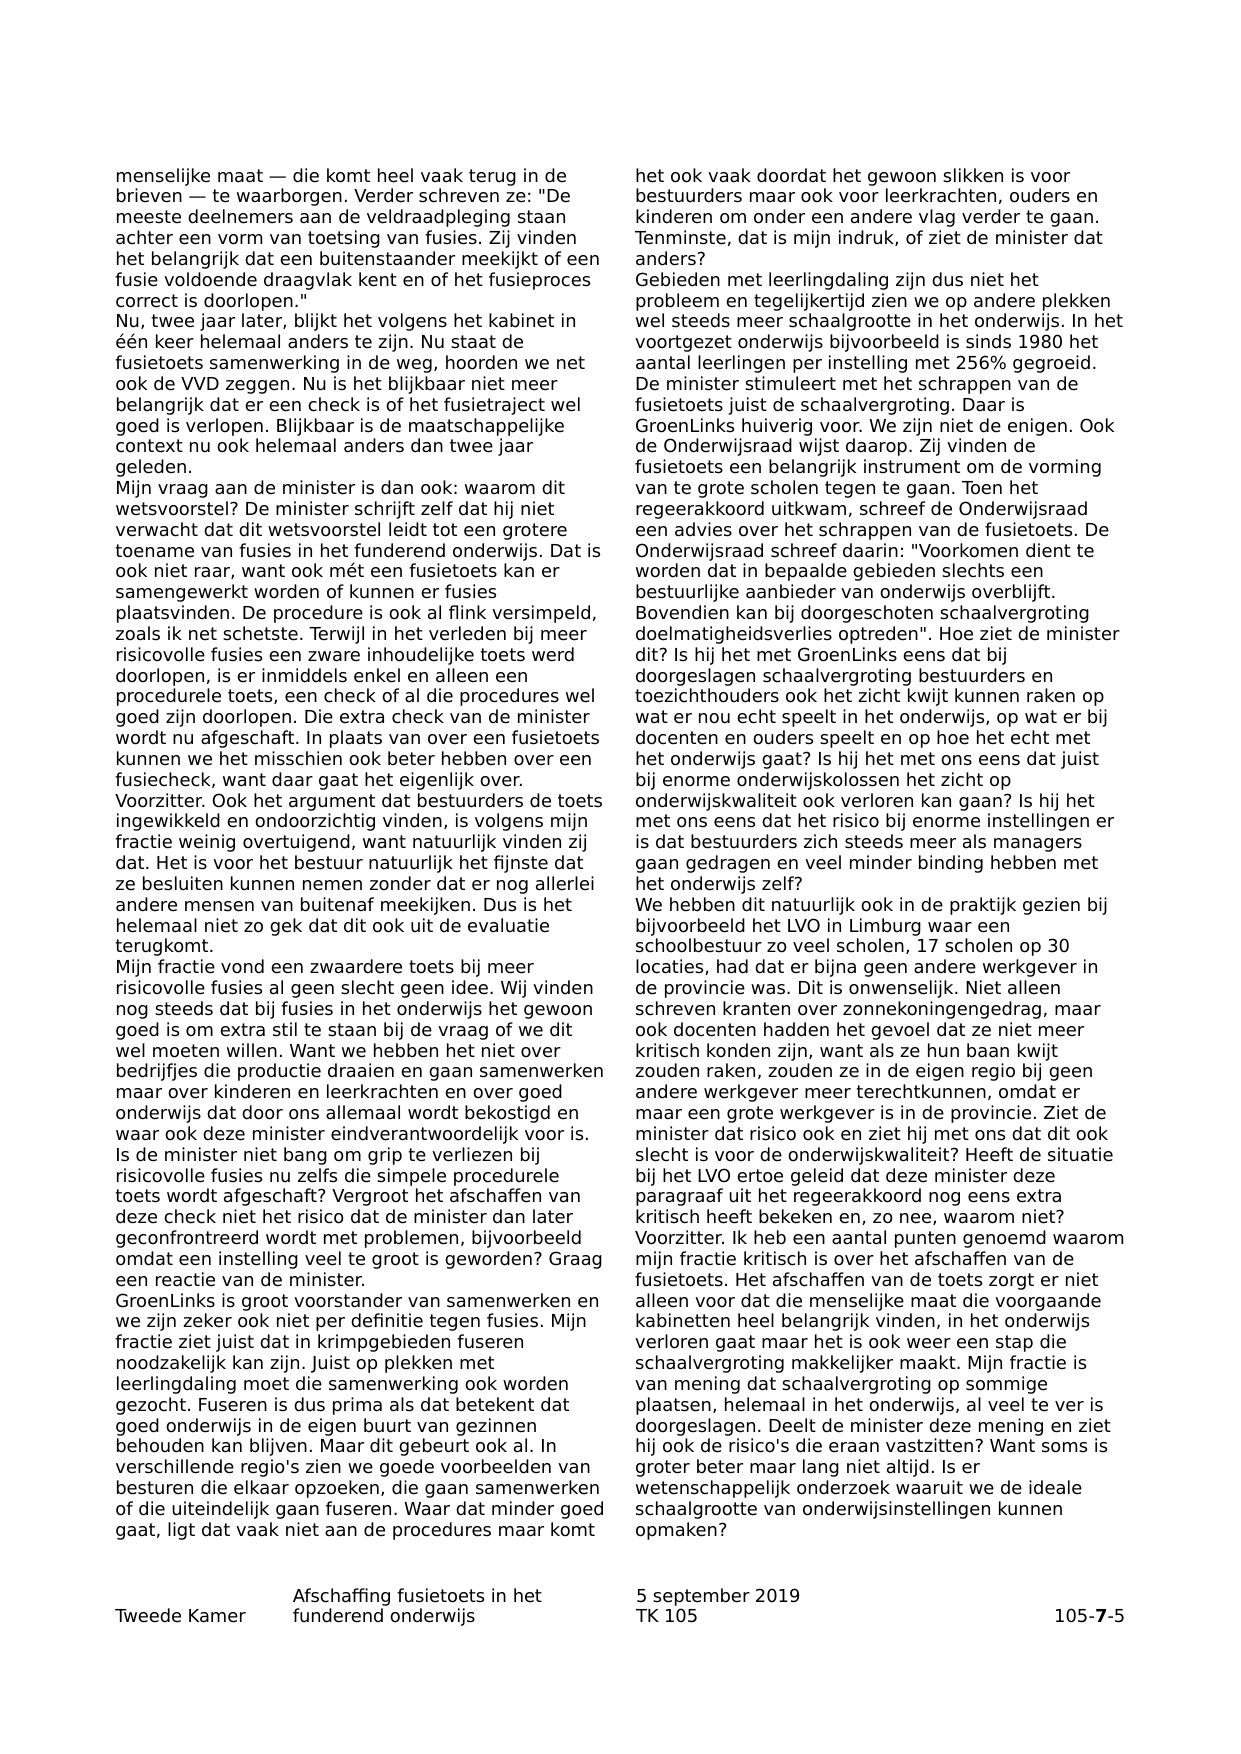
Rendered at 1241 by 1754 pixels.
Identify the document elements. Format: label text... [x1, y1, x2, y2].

text Voorzitter. Ik heb een aantal punten genoemd waarom mijn fractie kritisch is over het afschaffen van de fusietoets. Het afschaffen van de toets zorgt er niet alleen voor dat die menselijke maat die voorgaande kabinetten heel belangrijk vinden, in het onderwijs verloren gaat maar het is ook weer een stap die schaalvergroting makkelijker maakt. Mijn fractie is van mening dat schaalvergroting op sommige plaatsen, helemaal in het onderwijs, al veel te ver is doorgeslagen. Deelt de minister deze mening en ziet hij ook de risico's die eraan vastzitten? Want soms is groter beter maar lang niet altijd. Is er wetenschappelijk onderzoek waaruit we de ideale schaalgrootte van onderwijsinstellingen kunnen opmaken? [635, 1228, 1125, 1540]
text Mijn vraag aan de minister is dan ook: waarom dit wetsvoorstel? De minister schrijft zelf dat hij niet verwacht dat dit wetsvoorstel leidt tot een grotere toename van fusies in het funderend onderwijs. Dat is ook niet raar, want ook mét een fusietoets kan er samengewerkt worden of kunnen er fusies plaatsvinden. De procedure is ook al flink versimpeld, zoals ik net schetste. Terwijl in het verleden bij meer risicovolle fusies een zware inhoudelijke toets werd doorlopen, is er inmiddels enkel en alleen een procedurele toets, een check of al die procedures wel goed zijn doorlopen. Die extra check van de minister wordt nu afgeschaft. In plaats van over een fusietoets kunnen we het misschien ook beter hebben over een fusiecheck, want daar gaat het eigenlijk over. Voorzitter. Ook het argument dat bestuurders de toets ingewikkeld en ondoorzichtig vinden, is volgens mijn fractie weinig overtuigend, want natuurlijk vinden zij dat. Het is voor het bestuur natuurlijk het fijnste dat ze besluiten kunnen nemen zonder dat er nog allerlei andere mensen van buitenaf meekijken. Dus is het helemaal niet zo gek dat dit ook uit de evaluatie terugkomt. [115, 478, 605, 957]
text het ook vaak doordat het gewoon slikken is voor bestuurders maar ook voor leerkrachten, ouders en kinderen om onder een andere vlag verder te gaan. Tenminste, dat is mijn indruk, of ziet de minister dat anders? [635, 165, 1125, 269]
text Nu, twee jaar later, blijkt het volgens het kabinet in één keer helemaal anders te zijn. Nu staat de fusietoets samenwerking in de weg, hoorden we net ook de VVD zeggen. Nu is het blijkbaar niet meer belangrijk dat er een check is of het fusietraject wel goed is verlopen. Blijkbaar is de maatschappelijke context nu ook helemaal anders dan twee jaar geleden. [115, 311, 605, 478]
text Gebieden met leerlingdaling zijn dus niet het probleem en tegelijkertijd zien we op andere plekken wel steeds meer schaalgrootte in het onderwijs. In het voortgezet onderwijs bijvoorbeeld is sinds 1980 het aantal leerlingen per instelling met 256% gegroeid. De minister stimuleert met het schrappen van de fusietoets juist de schaalvergroting. Daar is GroenLinks huiverig voor. We zijn niet de enigen. Ook de Onderwijsraad wijst daarop. Zij vinden de fusietoets een belangrijk instrument om de vorming van te grote scholen tegen te gaan. Toen het regeerakkoord uitkwam, schreef de Onderwijsraad een advies over het schrappen van de fusietoets. De Onderwijsraad schreef daarin: "Voorkomen dient te worden dat in bepaalde gebieden slechts een bestuurlijke aanbieder van onderwijs overblijft. Bovendien kan bij doorgeschoten schaalvergroting doelmatigheidsverlies optreden". Hoe ziet de minister dit? Is hij het met GroenLinks eens dat bij doorgeslagen schaalvergroting bestuurders en toezichthouders ook het zicht kwijt kunnen raken op wat er nou echt speelt in het onderwijs, op wat er bij docenten en ouders speelt en op hoe het echt met het onderwijs gaat? Is hij het met ons eens dat juist bij enorme onderwijskolossen het zicht op onderwijskwaliteit ook verloren kan gaan? Is hij het met ons eens dat het risico bij enorme instellingen er is dat bestuurders zich steeds meer als managers gaan gedragen en veel minder binding hebben met het onderwijs zelf? [635, 269, 1125, 894]
text Mijn fractie vond een zwaardere toets bij meer risicovolle fusies al geen slecht geen idee. Wij vinden nog steeds dat bij fusies in het onderwijs het gewoon goed is om extra stil te staan bij de vraag of we dit wel moeten willen. Want we hebben het niet over bedrijfjes die productie draaien en gaan samenwerken maar over kinderen en leerkrachten en over goed onderwijs dat door ons allemaal wordt bekostigd en waar ook deze minister eindverantwoordelijk voor is. Is de minister niet bang om grip te verliezen bij risicovolle fusies nu zelfs die simpele procedurele toets wordt afgeschaft? Vergroot het afschaffen van deze check niet het risico dat de minister dan later geconfrontreerd wordt met problemen, bijvoorbeeld omdat een instelling veel te groot is geworden? Graag een reactie van de minister. [115, 957, 605, 1290]
text We hebben dit natuurlijk ook in de praktijk gezien bij bijvoorbeeld het LVO in Limburg waar een schoolbestuur zo veel scholen, 17 scholen op 30 locaties, had dat er bijna geen andere werkgever in de provincie was. Dit is onwenselijk. Niet alleen schreven kranten over zonnekoningengedrag, maar ook docenten hadden het gevoel dat ze niet meer kritisch konden zijn, want als ze hun baan kwijt zouden raken, zouden ze in de eigen regio bij geen andere werkgever meer terechtkunnen, omdat er maar een grote werkgever is in de provincie. Ziet de minister dat risico ook en ziet hij met ons dat dit ook slecht is voor de onderwijskwaliteit? Heeft de situatie bij het LVO ertoe geleid dat deze minister deze paragraaf uit het regeerakkoord nog eens extra kritisch heeft bekeken en, zo nee, waarom niet? [635, 894, 1125, 1228]
text GroenLinks is groot voorstander van samenwerken en we zijn zeker ook niet per definitie tegen fusies. Mijn fractie ziet juist dat in krimpgebieden fuseren noodzakelijk kan zijn. Juist op plekken met leerlingdaling moet die samenwerking ook worden gezocht. Fuseren is dus prima als dat betekent dat goed onderwijs in de eigen buurt van gezinnen behouden kan blijven. Maar dit gebeurt ook al. In verschillende regio's zien we goede voorbeelden van besturen die elkaar opzoeken, die gaan samenwerken of die uiteindelijk gaan fuseren. Waar dat minder goed gaat, ligt dat vaak niet aan de procedures maar komt [115, 1290, 605, 1540]
text menselijke maat — die komt heel vaak terug in de brieven — te waarborgen. Verder schreven ze: "De meeste deelnemers aan de veldraadpleging staan achter een vorm van toetsing van fusies. Zij vinden het belangrijk dat een buitenstaander meekijkt of een fusie voldoende draagvlak kent en of het fusieproces correct is doorlopen." [115, 165, 605, 311]
